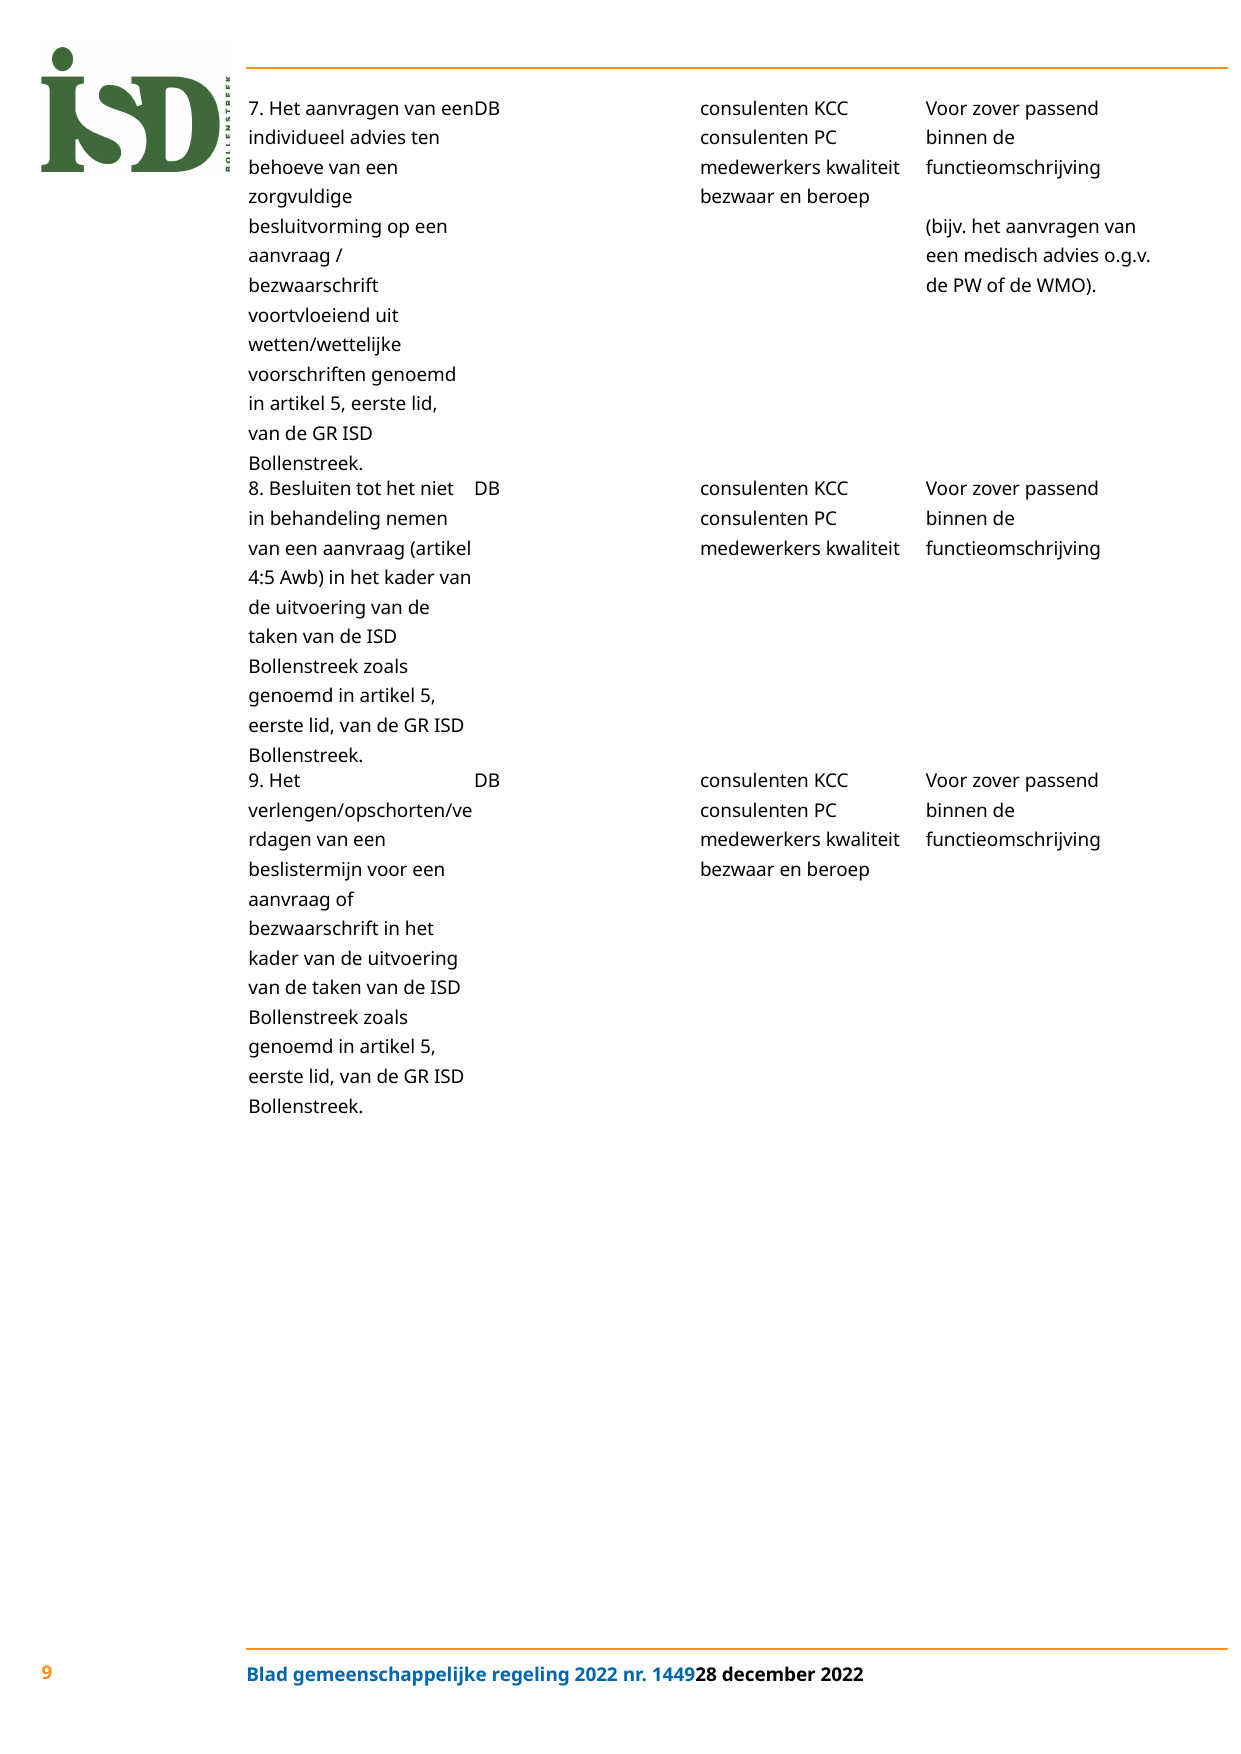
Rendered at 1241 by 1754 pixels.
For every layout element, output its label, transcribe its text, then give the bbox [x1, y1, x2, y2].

table_cell Voor zover passend binnen de functieomschrijving [926, 476, 1152, 767]
table_cell consulenten KCC consulenten PC medewerkers kwaliteit bezwaar en beroep [700, 768, 926, 1119]
table_cell consulenten KCC consulenten PC medewerkers kwaliteit bezwaar en beroep [700, 95, 926, 476]
table_cell 9. Het verlengen/opschorten/verdagen van een beslistermijn voor een aanvraag of bezwaarschrift in het kader van de uitvoering van de taken van de ISD Bollenstreek zoals genoemd in artikel 5, eerste lid, van de GR ISD Bollenstreek. [248, 768, 474, 1119]
table_cell 8. Besluiten tot het niet in behandeling nemen van een aanvraag (artikel 4:5 Awb) in het kader van de uitvoering van de taken van de ISD Bollenstreek zoals genoemd in artikel 5, eerste lid, van de GR ISD Bollenstreek. [248, 476, 474, 767]
table_cell Voor zover passend binnen de functieomschrijving [926, 768, 1152, 1119]
table_cell DB [474, 95, 700, 476]
table_cell consulenten KCC consulenten PC medewerkers kwaliteit [700, 476, 926, 767]
table_cell DB [474, 768, 700, 1119]
table_cell DB [474, 476, 700, 767]
table_cell Voor zover passend binnen de functieomschrijving (bijv. het aanvragen van een medisch advies o.g.v. de PW of de WMO). [926, 95, 1152, 476]
table_cell 7. Het aanvragen van een individueel advies ten behoeve van een zorgvuldige besluitvorming op een aanvraag / bezwaarschrift voortvloeiend uit wetten/wettelijke voorschriften genoemd in artikel 5, eerste lid, van de GR ISD Bollenstreek. [248, 95, 474, 476]
picture [41, 47, 231, 172]
